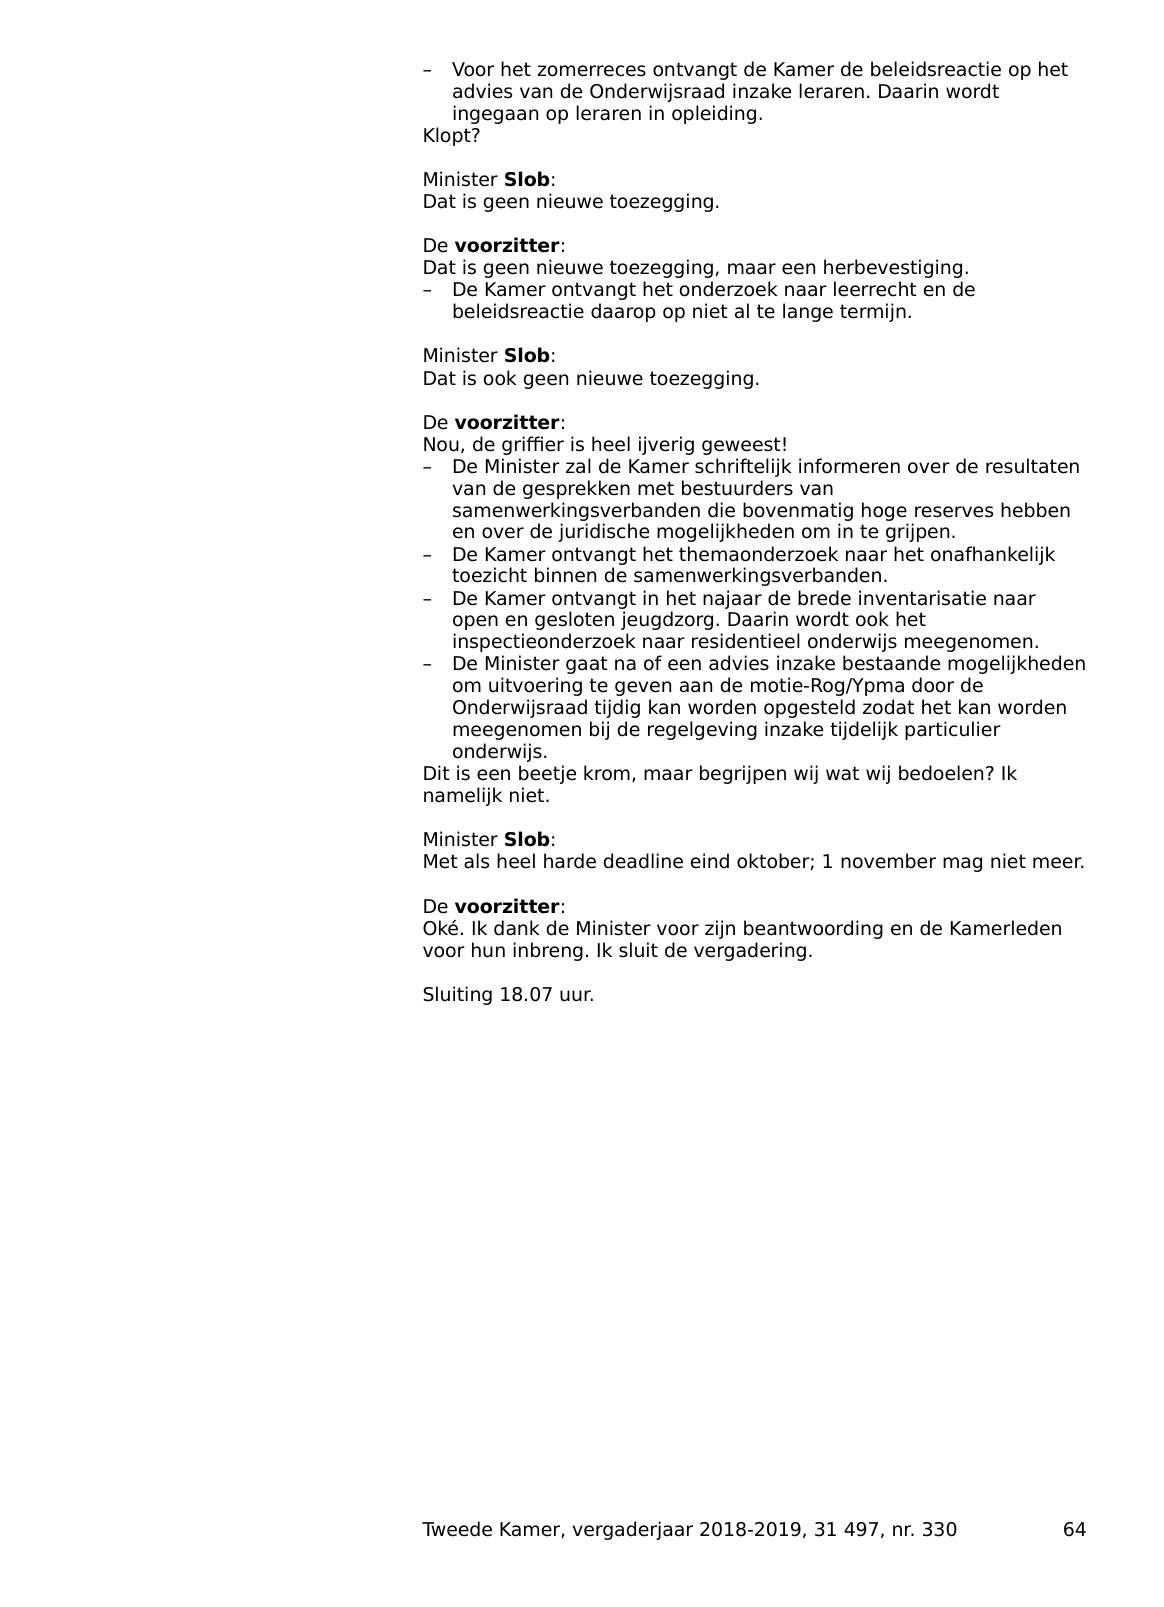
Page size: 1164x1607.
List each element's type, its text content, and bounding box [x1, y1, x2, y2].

text De voorzitter: [422, 235, 1087, 257]
text Dat is geen nieuwe toezegging, maar een herbevestiging. [422, 257, 1087, 279]
text – De Kamer ontvangt het themaonderzoek naar het onafhankelijk toezicht binnen de samenwerkingsverbanden. [422, 543, 1087, 587]
text Sluiting 18.07 uur. [422, 984, 1087, 1006]
text – De Minister gaat na of een advies inzake bestaande mogelijkheden om uitvoering te geven aan de motie-Rog/Ypma door de Onderwijsraad tijdig kan worden opgesteld zodat het kan worden meegenomen bij de regelgeving inzake tijdelijk particulier onderwijs. [422, 653, 1087, 763]
text Minister Slob: [422, 829, 1087, 851]
text Oké. Ik dank de Minister voor zijn beantwoording en de Kamerleden voor hun inbreng. Ik sluit de vergadering. [422, 917, 1087, 961]
text Met als heel harde deadline eind oktober; 1 november mag niet meer. [422, 851, 1087, 873]
text Dat is geen nieuwe toezegging. [422, 191, 1087, 213]
text Dat is ook geen nieuwe toezegging. [422, 367, 1087, 389]
text Minister Slob: [422, 169, 1087, 191]
text – De Minister zal de Kamer schriftelijk informeren over de resultaten van de gesprekken met bestuurders van samenwerkingsverbanden die bovenmatig hoge reserves hebben en over de juridische mogelijkheden om in te grijpen. [422, 456, 1087, 543]
text – De Kamer ontvangt het onderzoek naar leerrecht en de beleidsreactie daarop op niet al te lange termijn. [422, 279, 1087, 323]
text Minister Slob: [422, 345, 1087, 367]
text – Voor het zomerreces ontvangt de Kamer de beleidsreactie op het advies van de Onderwijsraad inzake leraren. Daarin wordt ingegaan op leraren in opleiding. [422, 59, 1087, 125]
text Klopt? [422, 125, 1087, 147]
text – De Kamer ontvangt in het najaar de brede inventarisatie naar open en gesloten jeugdzorg. Daarin wordt ook het inspectieonderzoek naar residentieel onderwijs meegenomen. [422, 587, 1087, 653]
text De voorzitter: [422, 412, 1087, 433]
text De voorzitter: [422, 896, 1087, 917]
text Nou, de griffier is heel ijverig geweest! [422, 433, 1087, 456]
text Dit is een beetje krom, maar begrijpen wij wat wij bedoelen? Ik namelijk niet. [422, 763, 1087, 807]
